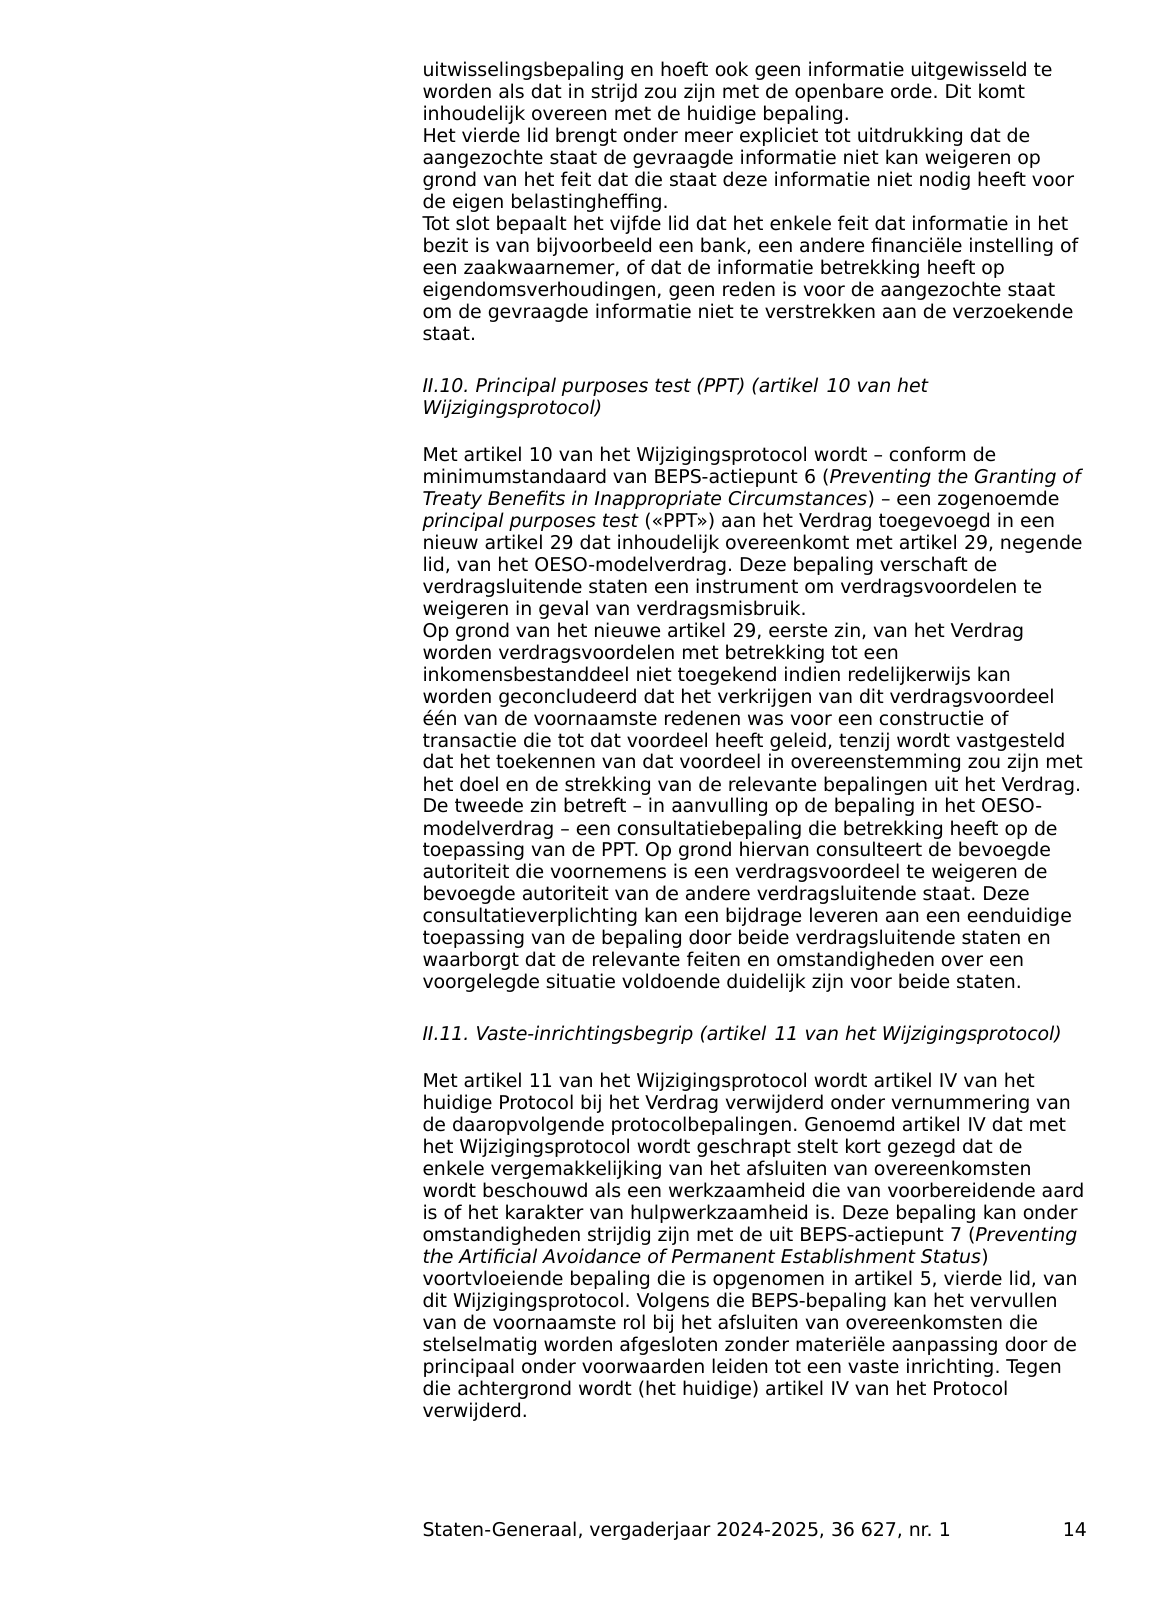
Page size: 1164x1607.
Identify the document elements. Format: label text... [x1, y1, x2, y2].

text Op grond van het nieuwe artikel 29, eerste zin, van het Verdrag worden verdragsvoordelen met betrekking tot een inkomensbestanddeel niet toegekend indien redelijkerwijs kan worden geconcludeerd dat het verkrijgen van dit verdragsvoordeel één van de voornaamste redenen was voor een constructie of transactie die tot dat voordeel heeft geleid, tenzij wordt vastgesteld dat het toekennen van dat voordeel in overeenstemming zou zijn met het doel en de strekking van de relevante bepalingen uit het Verdrag. De tweede zin betreft – in aanvulling op de bepaling in het OESO-modelverdrag – een consultatiebepaling die betrekking heeft op de toepassing van de PPT. Op grond hiervan consulteert de bevoegde autoriteit die voornemens is een verdragsvoordeel te weigeren de bevoegde autoriteit van de andere verdragsluitende staat. Deze consultatieverplichting kan een bijdrage leveren aan een eenduidige toepassing van de bepaling door beide verdragsluitende staten en waarborgt dat de relevante feiten en omstandigheden over een voorgelegde situatie voldoende duidelijk zijn voor beide staten. [422, 619, 1087, 993]
text Het vierde lid brengt onder meer expliciet tot uitdrukking dat de aangezochte staat de gevraagde informatie niet kan weigeren op grond van het feit dat die staat deze informatie niet nodig heeft voor de eigen belastingheffing. [422, 125, 1087, 213]
text Met artikel 10 van het Wijzigingsprotocol wordt – conform de minimumstandaard van BEPS-actiepunt 6 (Preventing the Granting of Treaty Benefits in Inappropriate Circumstances) – een zogenoemde principal purposes test («PPT») aan het Verdrag toegevoegd in een nieuw artikel 29 dat inhoudelijk overeenkomt met artikel 29, negende lid, van het OESO-modelverdrag. Deze bepaling verschaft de verdragsluitende staten een instrument om verdragsvoordelen te weigeren in geval van verdragsmisbruik. [422, 444, 1087, 619]
subtitle II.11. Vaste-inrichtingsbegrip (artikel 11 van het Wijzigingsprotocol) [422, 1023, 1087, 1045]
subtitle II.10. Principal purposes test (PPT) (artikel 10 van het Wijzigingsprotocol) [422, 375, 1087, 419]
text Tot slot bepaalt het vijfde lid dat het enkele feit dat informatie in het bezit is van bijvoorbeeld een bank, een andere financiële instelling of een zaakwaarnemer, of dat de informatie betrekking heeft op eigendomsverhoudingen, geen reden is voor de aangezochte staat om de gevraagde informatie niet te verstrekken aan de verzoekende staat. [422, 213, 1087, 345]
text uitwisselingsbepaling en hoeft ook geen informatie uitgewisseld te worden als dat in strijd zou zijn met de openbare orde. Dit komt inhoudelijk overeen met de huidige bepaling. [422, 59, 1087, 125]
text Met artikel 11 van het Wijzigingsprotocol wordt artikel IV van het huidige Protocol bij het Verdrag verwijderd onder vernummering van de daaropvolgende protocolbepalingen. Genoemd artikel IV dat met het Wijzigingsprotocol wordt geschrapt stelt kort gezegd dat de enkele vergemakkelijking van het afsluiten van overeenkomsten wordt beschouwd als een werkzaamheid die van voorbereidende aard is of het karakter van hulpwerkzaamheid is. Deze bepaling kan onder omstandigheden strijdig zijn met de uit BEPS-actiepunt 7 (Preventing the Artificial Avoidance of Permanent Establishment Status) voortvloeiende bepaling die is opgenomen in artikel 5, vierde lid, van dit Wijzigingsprotocol. Volgens die BEPS-bepaling kan het vervullen van de voornaamste rol bij het afsluiten van overeenkomsten die stelselmatig worden afgesloten zonder materiële aanpassing door de principaal onder voorwaarden leiden tot een vaste inrichting. Tegen die achtergrond wordt (het huidige) artikel IV van het Protocol verwijderd. [422, 1070, 1087, 1422]
